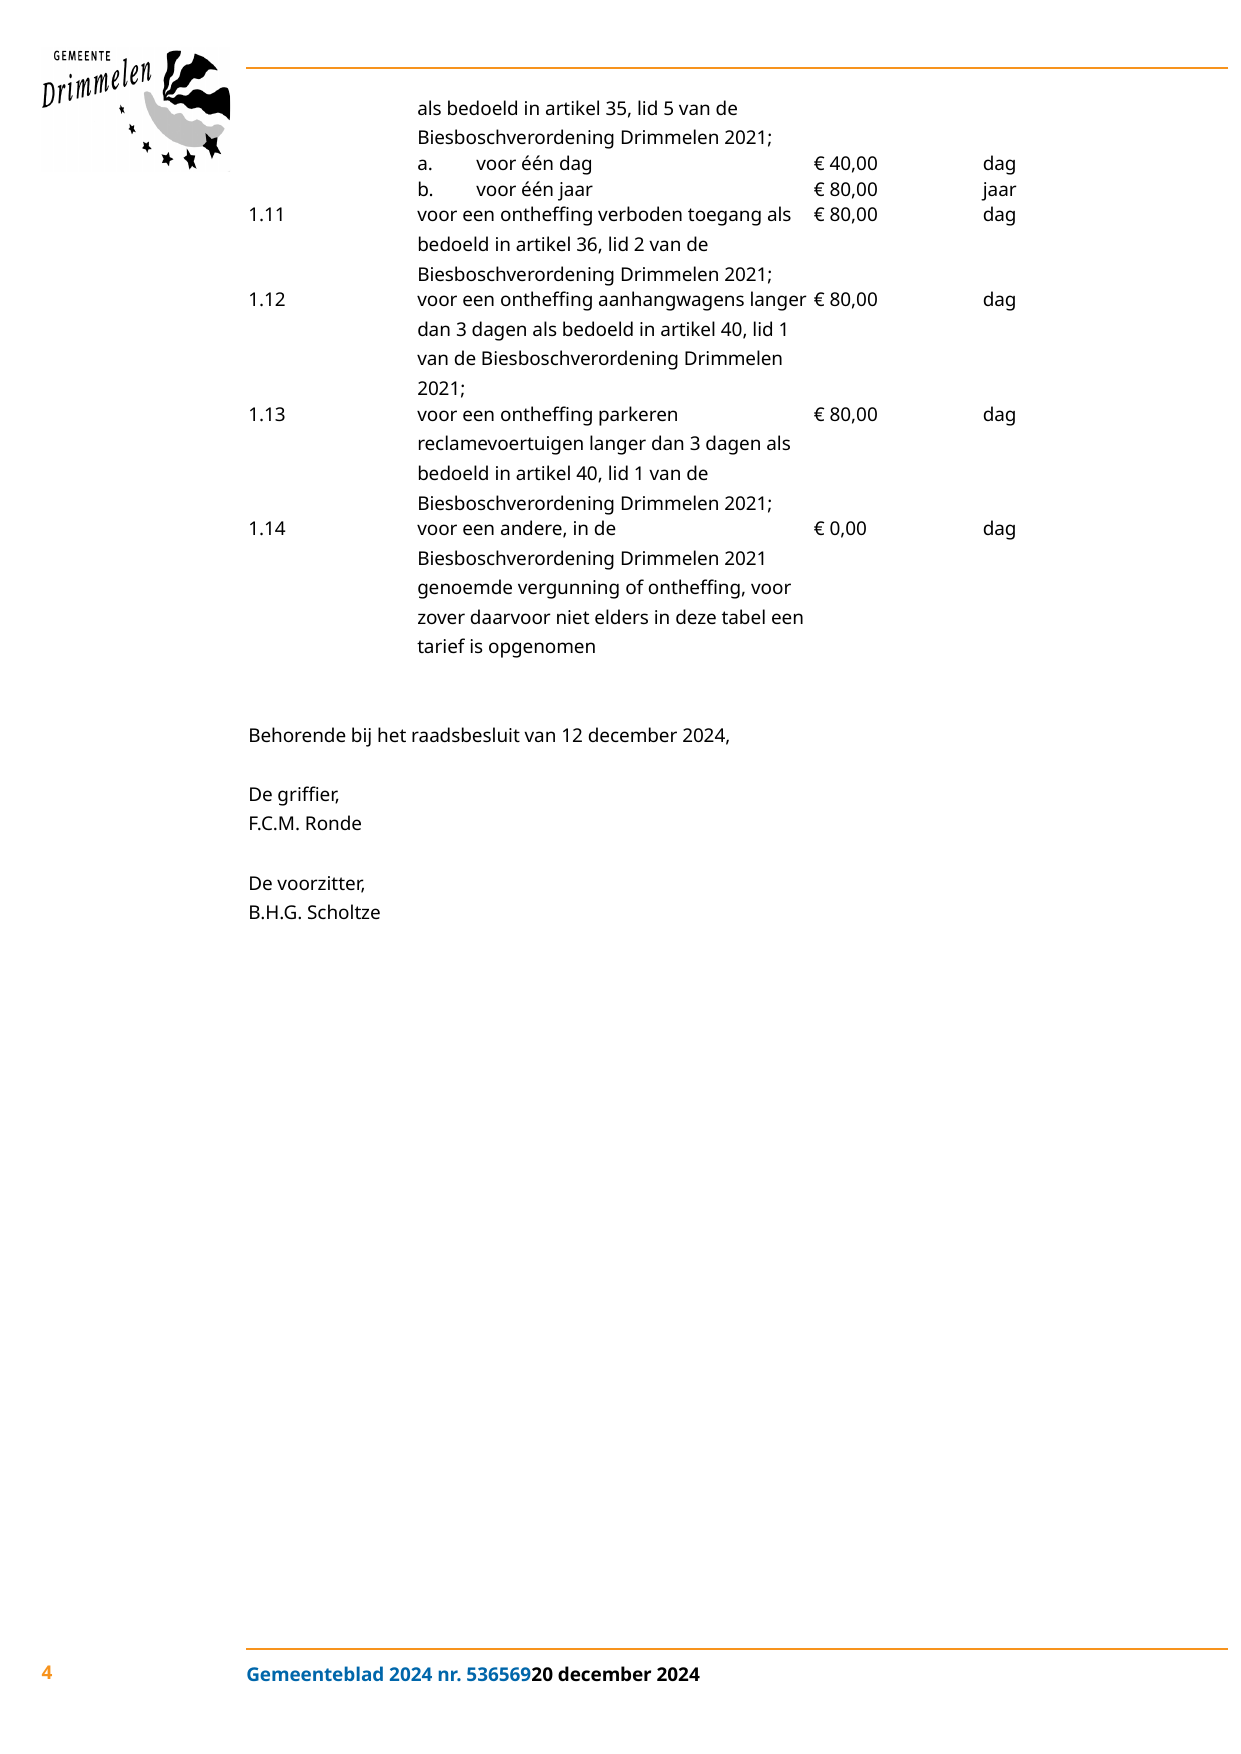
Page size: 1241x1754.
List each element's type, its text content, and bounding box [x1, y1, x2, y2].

table_cell [248, 95, 417, 150]
table_cell voor een ontheffing aanhangwagens langer dan 3 dagen als bedoeld in artikel 40, lid 1 van de Biesboschverordening Drimmelen 2021; [417, 286, 814, 401]
table_cell voor een ontheffing verboden toegang als bedoeld in artikel 36, lid 2 van de Biesboschverordening Drimmelen 2021; [417, 202, 814, 286]
table_cell voor een ontheffing parkeren reclamevoertuigen langer dan 3 dagen als bedoeld in artikel 40, lid 1 van de Biesboschverordening Drimmelen 2021; [417, 401, 814, 515]
picture [41, 47, 231, 172]
table_cell [248, 150, 417, 176]
table_cell € 80,00 [814, 286, 983, 401]
table_cell [248, 176, 417, 202]
table_cell [814, 95, 983, 150]
table_cell 1.13 [248, 401, 417, 515]
table_cell € 80,00 [814, 176, 983, 202]
text F.C.M. Ronde [248, 811, 1152, 836]
table_cell dag [983, 150, 1152, 176]
table_cell [983, 95, 1152, 150]
table_cell 1.11 [248, 202, 417, 286]
text De voorzitter, [248, 870, 1152, 896]
table_cell € 80,00 [814, 401, 983, 515]
table_cell voor één jaar [417, 176, 814, 202]
table_cell als bedoeld in artikel 35, lid 5 van de Biesboschverordening Drimmelen 2021; [417, 95, 814, 150]
table_cell € 80,00 [814, 202, 983, 286]
table_cell dag [983, 515, 1152, 659]
table_cell dag [983, 286, 1152, 401]
table_cell voor één dag [417, 150, 814, 176]
text B.H.G. Scholtze [248, 899, 1152, 925]
table_cell € 0,00 [814, 515, 983, 659]
text De griffier, [248, 781, 1152, 807]
table_cell 1.14 [248, 515, 417, 659]
table_cell jaar [983, 176, 1152, 202]
table_cell dag [983, 401, 1152, 515]
text Behorende bij het raadsbesluit van 12 december 2024, [248, 722, 1152, 748]
table_cell 1.12 [248, 286, 417, 401]
table_cell dag [983, 202, 1152, 286]
table_cell € 40,00 [814, 150, 983, 176]
table_cell voor een andere, in de Biesboschverordening Drimmelen 2021 genoemde vergunning of ontheffing, voor zover daarvoor niet elders in deze tabel een tarief is opgenomen [417, 515, 814, 659]
